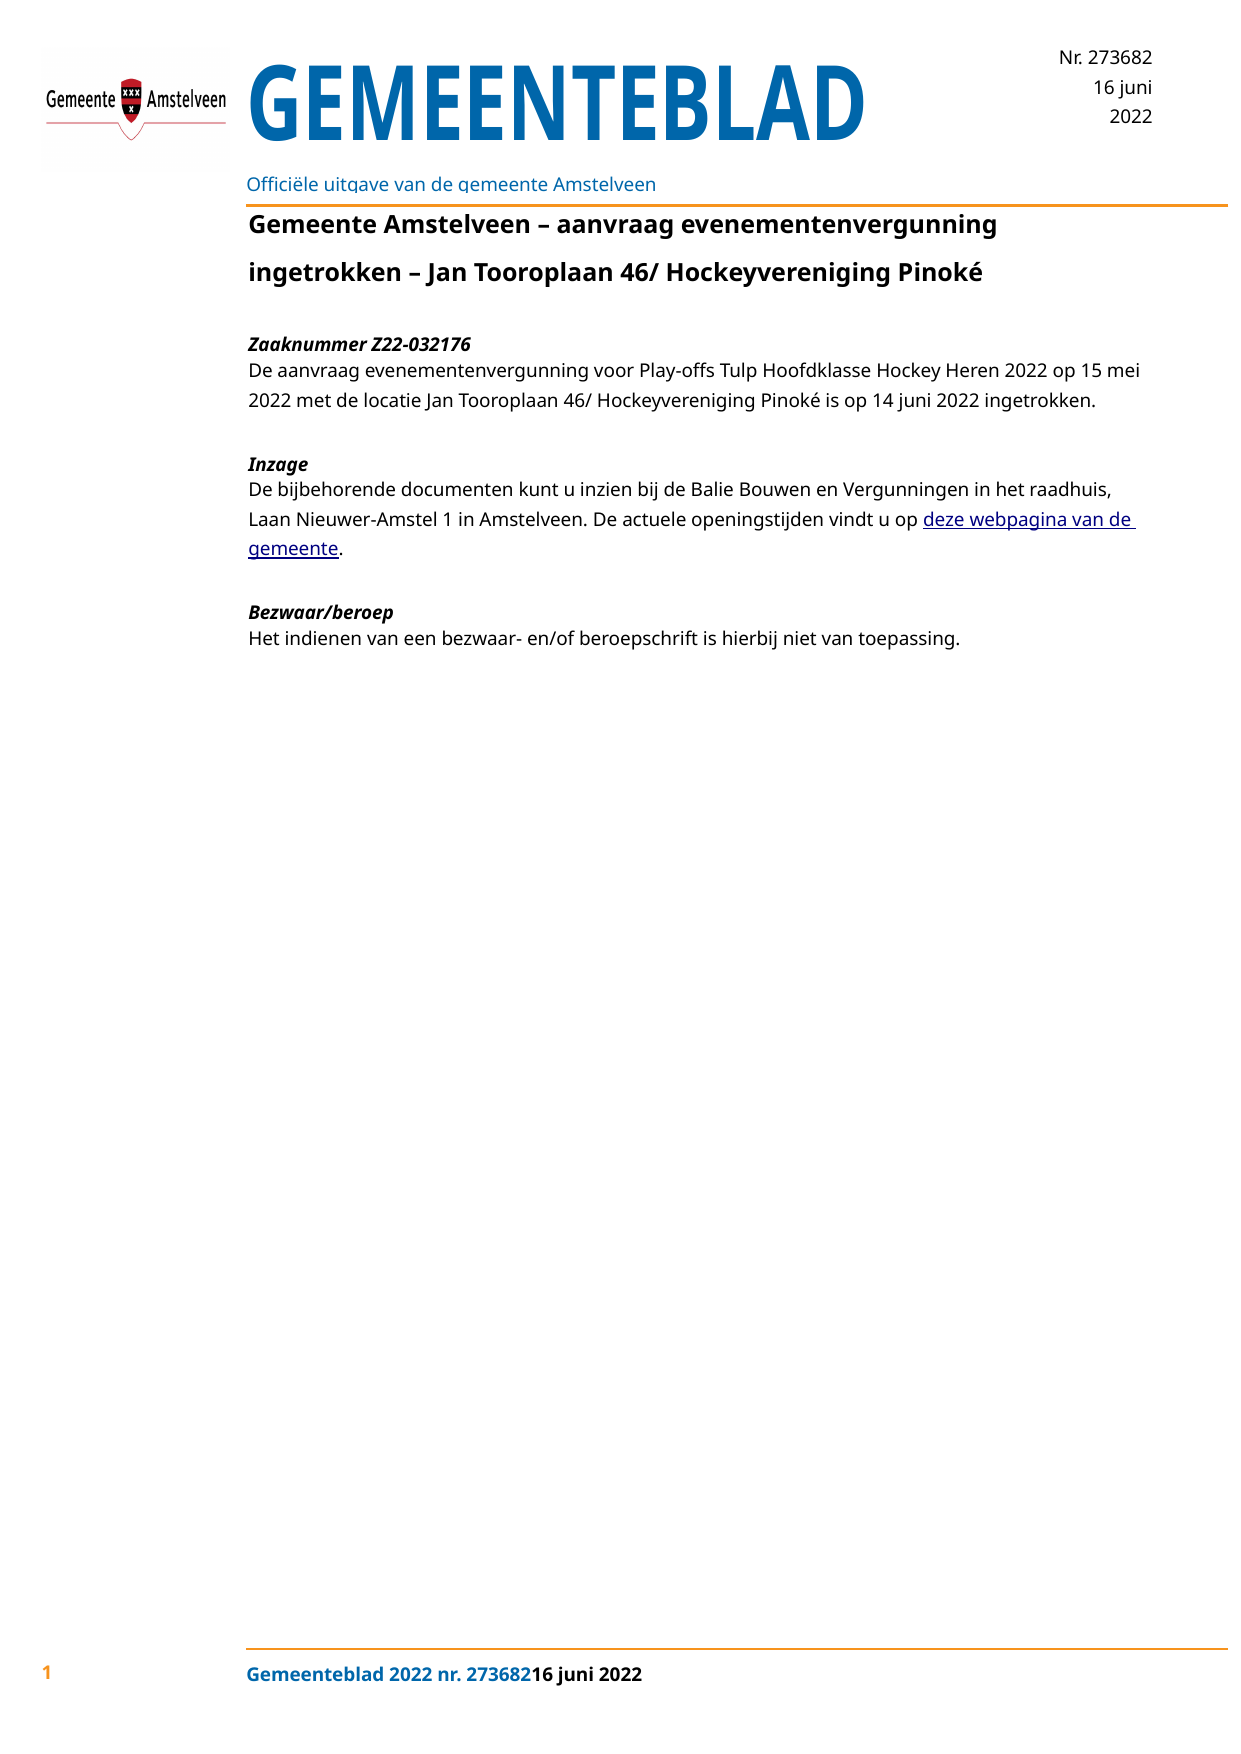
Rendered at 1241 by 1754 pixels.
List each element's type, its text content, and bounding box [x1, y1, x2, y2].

text Gemeente Amstelveen – aanvraag evenementenvergunning ingetrokken – Jan Tooroplaan 46/ Hockeyvereniging Pinoké [248, 207, 1152, 288]
text Het indienen van een bezwaar- en/of beroepschrift is hierbij niet van toepassing. [248, 625, 1152, 651]
picture [41, 47, 231, 172]
text Inzage [248, 451, 1152, 476]
text De aanvraag evenementenvergunning voor Play-offs Tulp Hoofdklasse Hockey Heren 2022 op 15 mei 2022 met de locatie Jan Tooroplaan 46/ Hockeyvereniging Pinoké is op 14 juni 2022 ingetrokken. [248, 357, 1152, 412]
text De bijbehorende documenten kunt u inzien bij de Balie Bouwen en Vergunningen in het raadhuis, Laan Nieuwer-Amstel 1 in Amstelveen. De actuele openingstijden vindt u op deze webpagina van de gemeente. [248, 476, 1152, 561]
text Bezwaar/beroep [248, 599, 1152, 625]
text Zaaknummer Z22-032176 [248, 331, 1152, 357]
